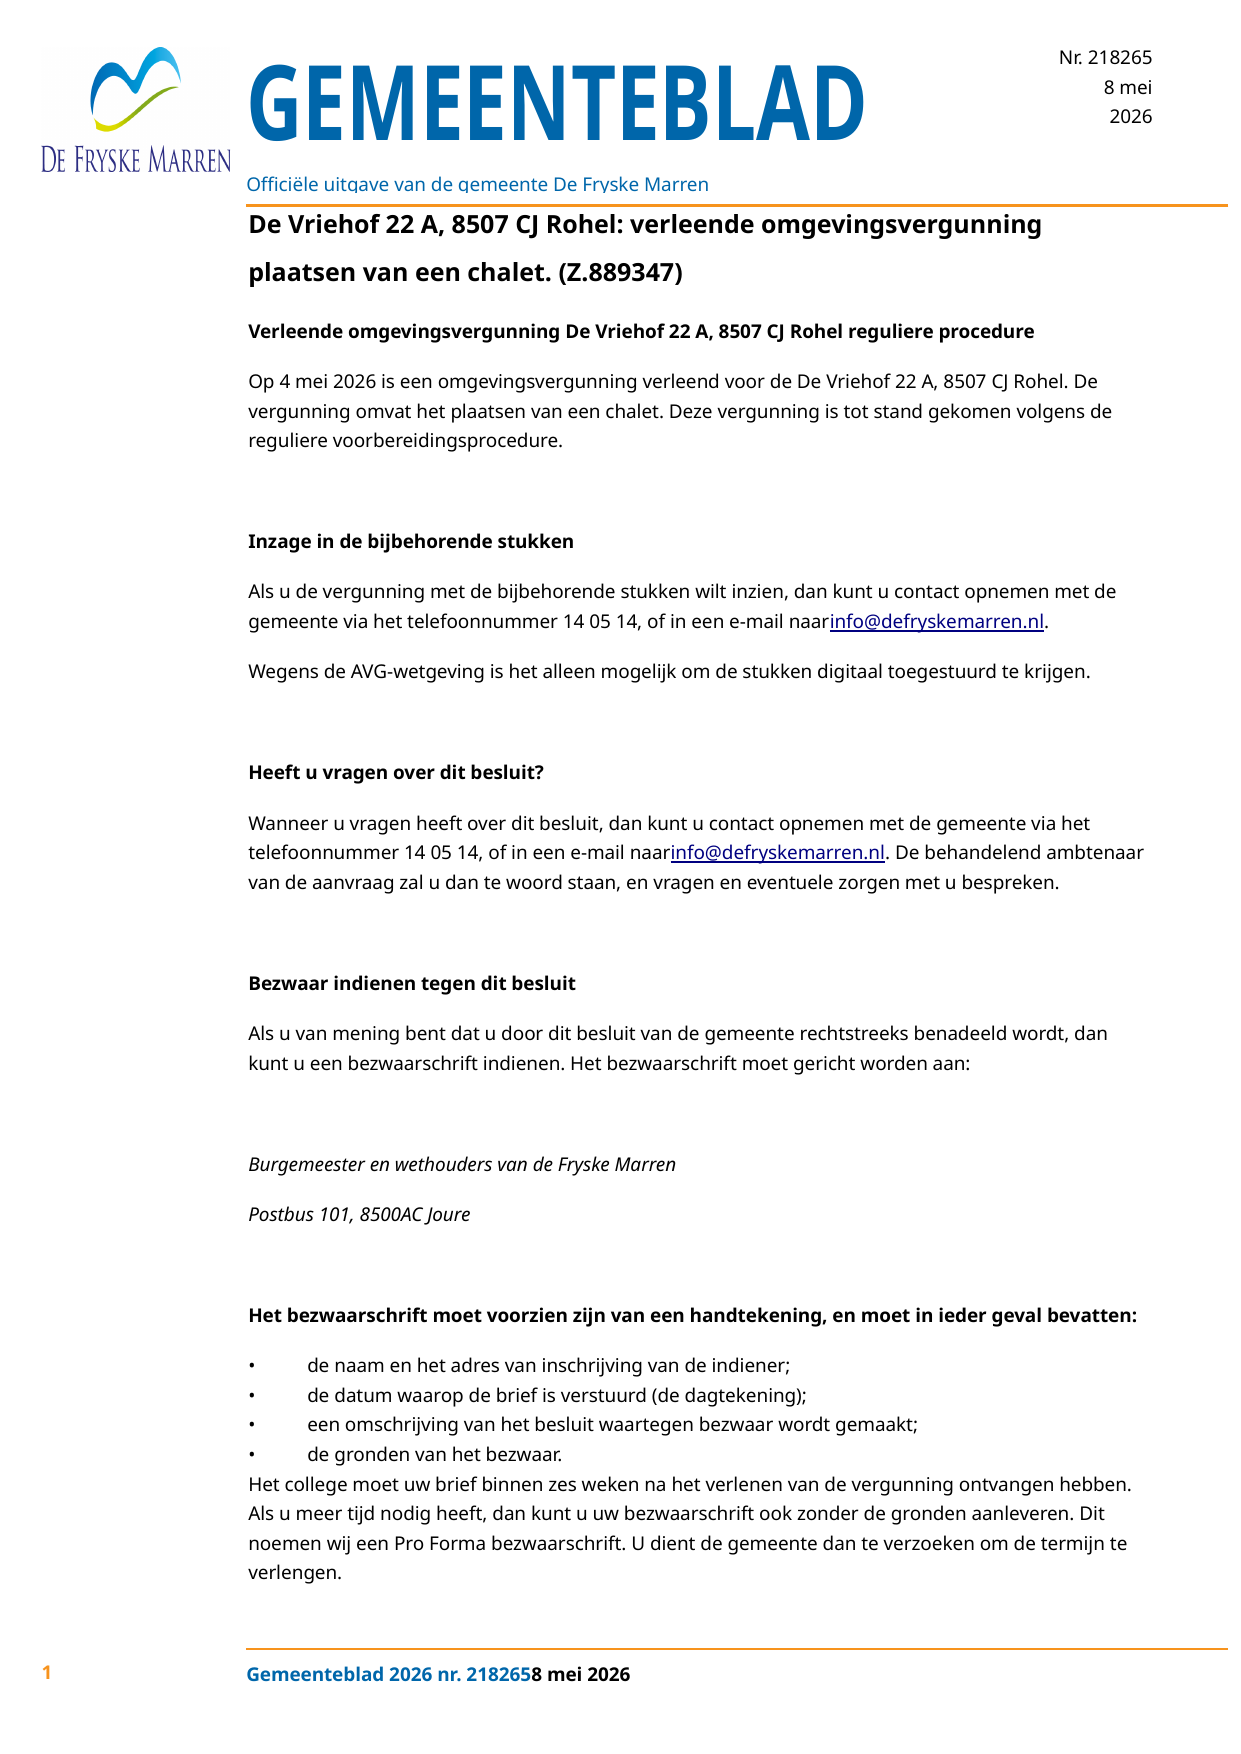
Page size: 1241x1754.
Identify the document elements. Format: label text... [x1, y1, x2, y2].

list de naam en het adres van inschrijving van de indiener; [248, 1352, 1152, 1378]
list de datum waarop de brief is verstuurd (de dagtekening); [248, 1382, 1152, 1408]
text Postbus 101, 8500AC Joure [248, 1201, 1152, 1227]
list een omschrijving van het besluit waartegen bezwaar wordt gemaakt; [248, 1412, 1152, 1437]
text Het bezwaarschrift moet voorzien zijn van een handtekening, en moet in ieder geval bevatten: [248, 1302, 1152, 1328]
text Burgemeester en wethouders van de Fryske Marren [248, 1151, 1152, 1177]
text Het college moet uw brief binnen zes weken na het verlenen van de vergunning ontvangen hebben. Als u meer tijd nodig heeft, dan kunt u uw bezwaarschrift ook zonder de gronden aanleveren. Dit noemen wij een Pro Forma bezwaarschrift. U dient de gemeente dan te verzoeken om de termijn te verlengen. [248, 1471, 1152, 1585]
text Inzage in de bijbehorende stukken [248, 528, 1152, 554]
text Verleende omgevingsvergunning De Vriehof 22 A, 8507 CJ Rohel reguliere procedure [248, 318, 1152, 344]
text Heeft u vragen over dit besluit? [248, 759, 1152, 785]
list de gronden van het bezwaar. [248, 1441, 1152, 1467]
text Wanneer u vragen heeft over dit besluit, dan kunt u contact opnemen met de gemeente via het telefoonnummer 14 05 14, of in een e-mail naarinfo@defryskemarren.nl. De behandelend ambtenaar van de aanvraag zal u dan te woord staan, en vragen en eventuele zorgen met u bespreken. [248, 810, 1152, 895]
text Als u van mening bent dat u door dit besluit van de gemeente rechtstreeks benadeeld wordt, dan kunt u een bezwaarschrift indienen. Het bezwaarschrift moet gericht worden aan: [248, 1020, 1152, 1076]
text Op 4 mei 2026 is een omgevingsvergunning verleend voor de De Vriehof 22 A, 8507 CJ Rohel. De vergunning omvat het plaatsen van een chalet. Deze vergunning is tot stand gekomen volgens de reguliere voorbereidingsprocedure. [248, 368, 1152, 453]
text De Vriehof 22 A, 8507 CJ Rohel: verleende omgevingsvergunning plaatsen van een chalet. (Z.889347) [248, 207, 1152, 288]
text Wegens de AVG-wetgeving is het alleen mogelijk om de stukken digitaal toegestuurd te krijgen. [248, 659, 1152, 684]
text Als u de vergunning met de bijbehorende stukken wilt inzien, dan kunt u contact opnemen met de gemeente via het telefoonnummer 14 05 14, of in een e-mail naarinfo@defryskemarren.nl. [248, 579, 1152, 634]
picture [41, 47, 231, 172]
text Bezwaar indienen tegen dit besluit [248, 970, 1152, 996]
